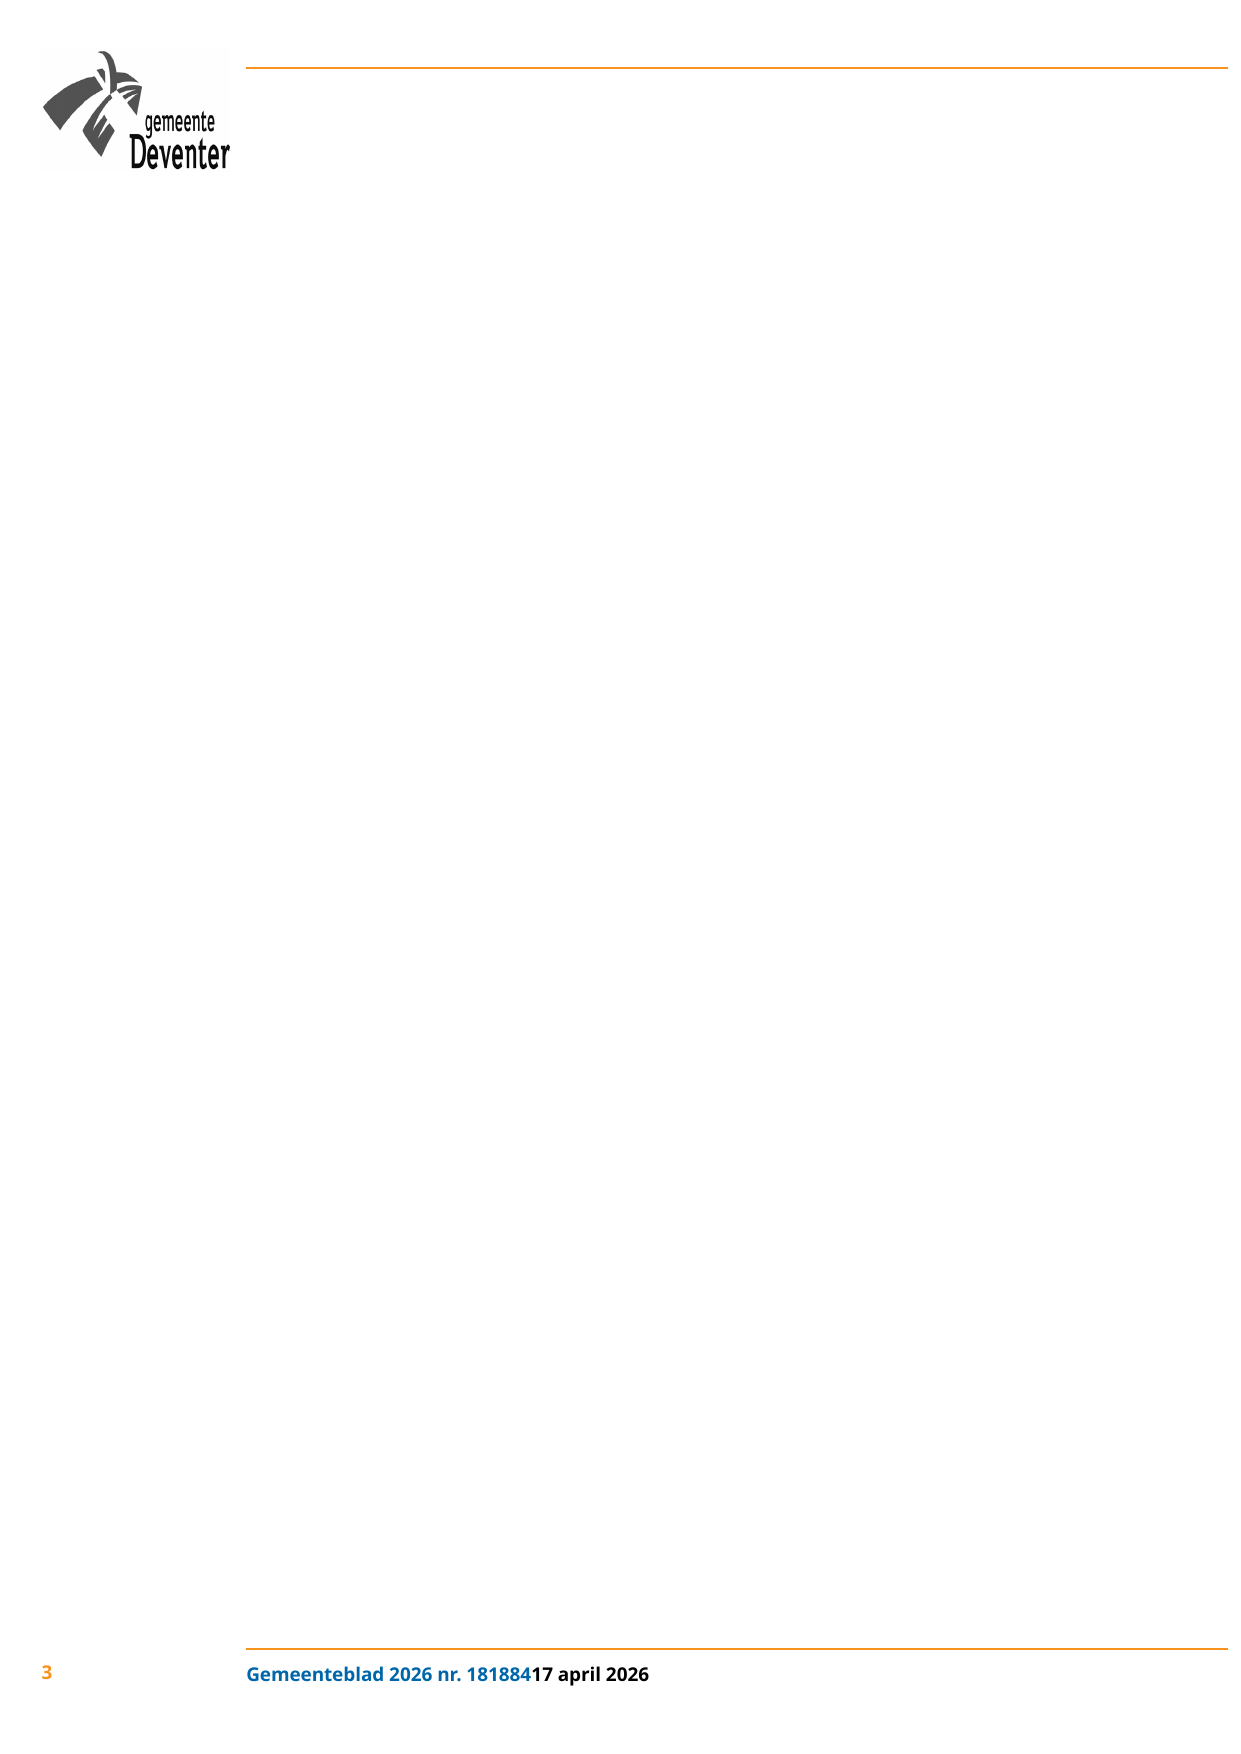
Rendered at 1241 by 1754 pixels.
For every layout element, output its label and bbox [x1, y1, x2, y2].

picture [41, 47, 231, 172]
